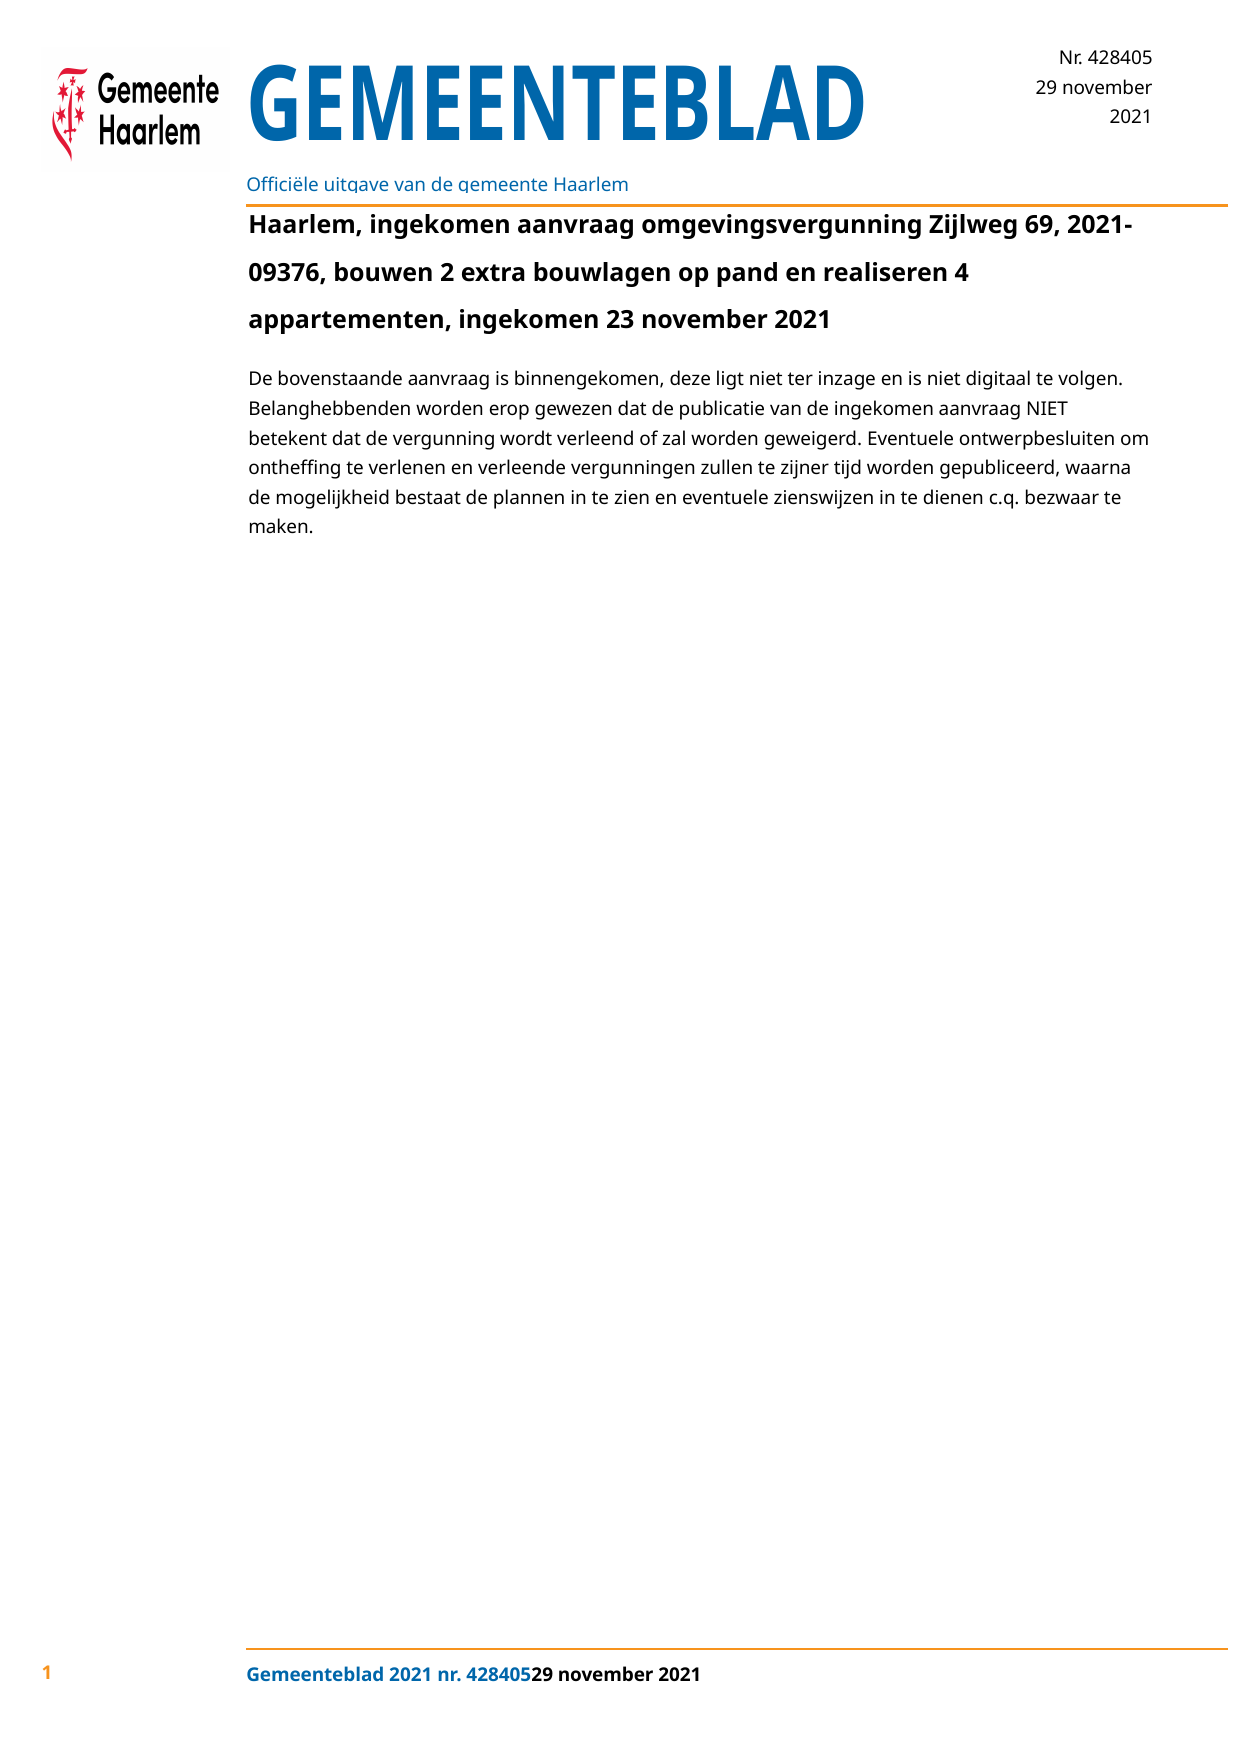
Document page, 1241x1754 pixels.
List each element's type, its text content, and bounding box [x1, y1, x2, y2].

text De bovenstaande aanvraag is binnengekomen, deze ligt niet ter inzage en is niet digitaal te volgen. Belanghebbenden worden erop gewezen dat de publicatie van de ingekomen aanvraag NIET betekent dat de vergunning wordt verleend of zal worden geweigerd. Eventuele ontwerpbesluiten om ontheffing te verlenen en verleende vergunningen zullen te zijner tijd worden gepubliceerd, waarna de mogelijkheid bestaat de plannen in te zien en eventuele zienswijzen in te dienen c.q. bezwaar te maken. [248, 366, 1152, 539]
picture [41, 47, 231, 172]
text Haarlem, ingekomen aanvraag omgevingsvergunning Zijlweg 69, 2021-09376, bouwen 2 extra bouwlagen op pand en realiseren 4 appartementen, ingekomen 23 november 2021 [248, 207, 1152, 336]
